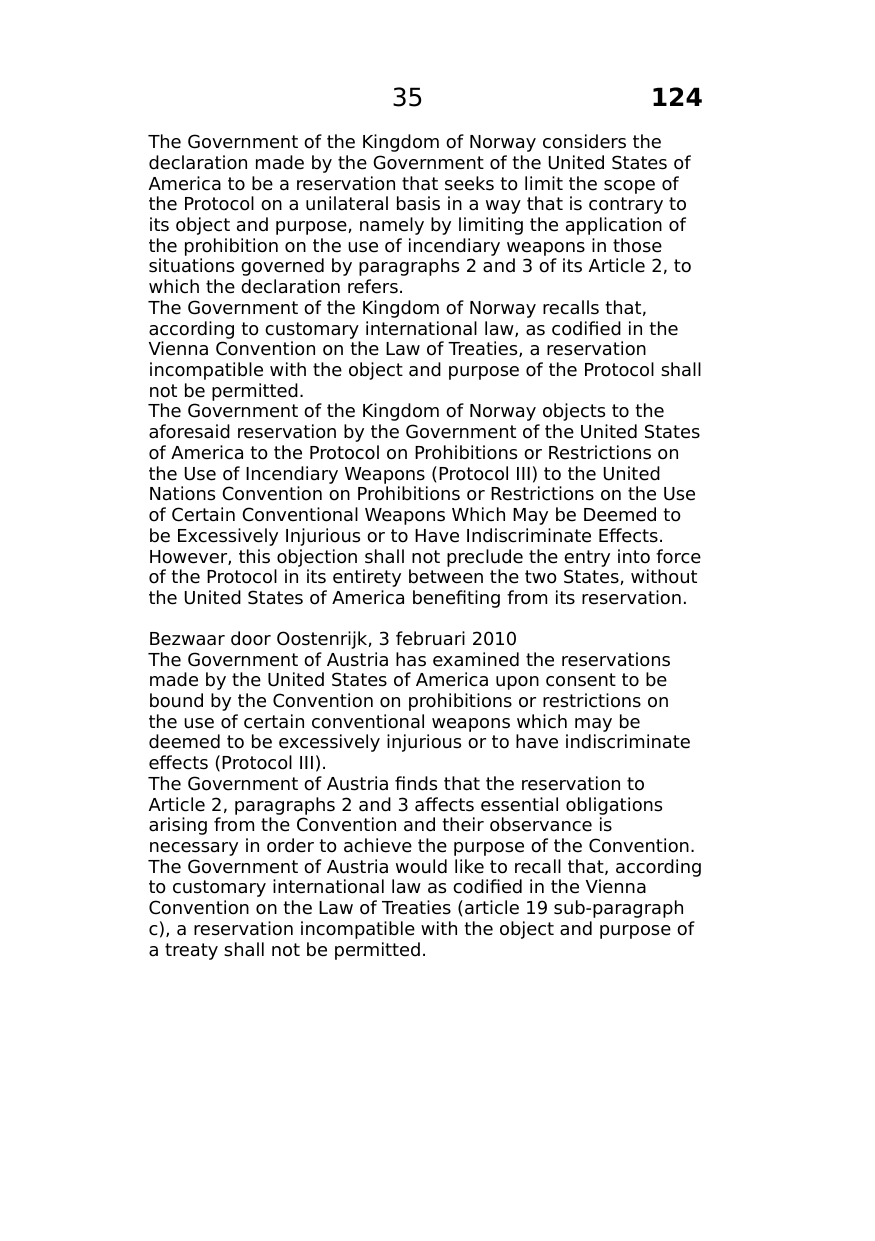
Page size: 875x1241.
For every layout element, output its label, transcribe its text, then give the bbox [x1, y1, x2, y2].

text The Government of the Kingdom of Norway considers the declaration made by the Government of the United States of America to be a reservation that seeks to limit the scope of the Protocol on a unilateral basis in a way that is contrary to its object and purpose, namely by limiting the application of the prohibition on the use of incendiary weapons in those situations governed by paragraphs 2 and 3 of its Article 2, to which the declaration refers. [148, 132, 703, 298]
text Bezwaar door Oostenrijk, 3 februari 2010 [148, 629, 703, 649]
text The Government of the Kingdom of Norway objects to the aforesaid reservation by the Government of the United States of America to the Protocol on Prohibitions or Restrictions on the Use of Incendiary Weapons (Protocol III) to the United Nations Convention on Prohibitions or Restrictions on the Use of Certain Conventional Weapons Which May be Deemed to be Excessively Injurious or to Have Indiscriminate Effects. However, this objection shall not preclude the entry into force of the Protocol in its entirety between the two States, without the United States of America benefiting from its reservation. [148, 401, 703, 609]
text The Government of Austria has examined the reservations made by the United States of America upon consent to be bound by the Convention on prohibitions or restrictions on the use of certain conventional weapons which may be deemed to be excessively injurious or to have indiscriminate effects (Protocol III). [148, 649, 703, 774]
text The Government of Austria finds that the reservation to Article 2, paragraphs 2 and 3 affects essential obligations arising from the Convention and their observance is necessary in order to achieve the purpose of the Convention. [148, 774, 703, 857]
text The Government of the Kingdom of Norway recalls that, according to customary international law, as codified in the Vienna Convention on the Law of Treaties, a reservation incompatible with the object and purpose of the Protocol shall not be permitted. [148, 298, 703, 401]
text The Government of Austria would like to recall that, according to customary international law as codified in the Vienna Convention on the Law of Treaties (article 19 sub-paragraph c), a reservation incompatible with the object and purpose of a treaty shall not be permitted. [148, 857, 703, 960]
